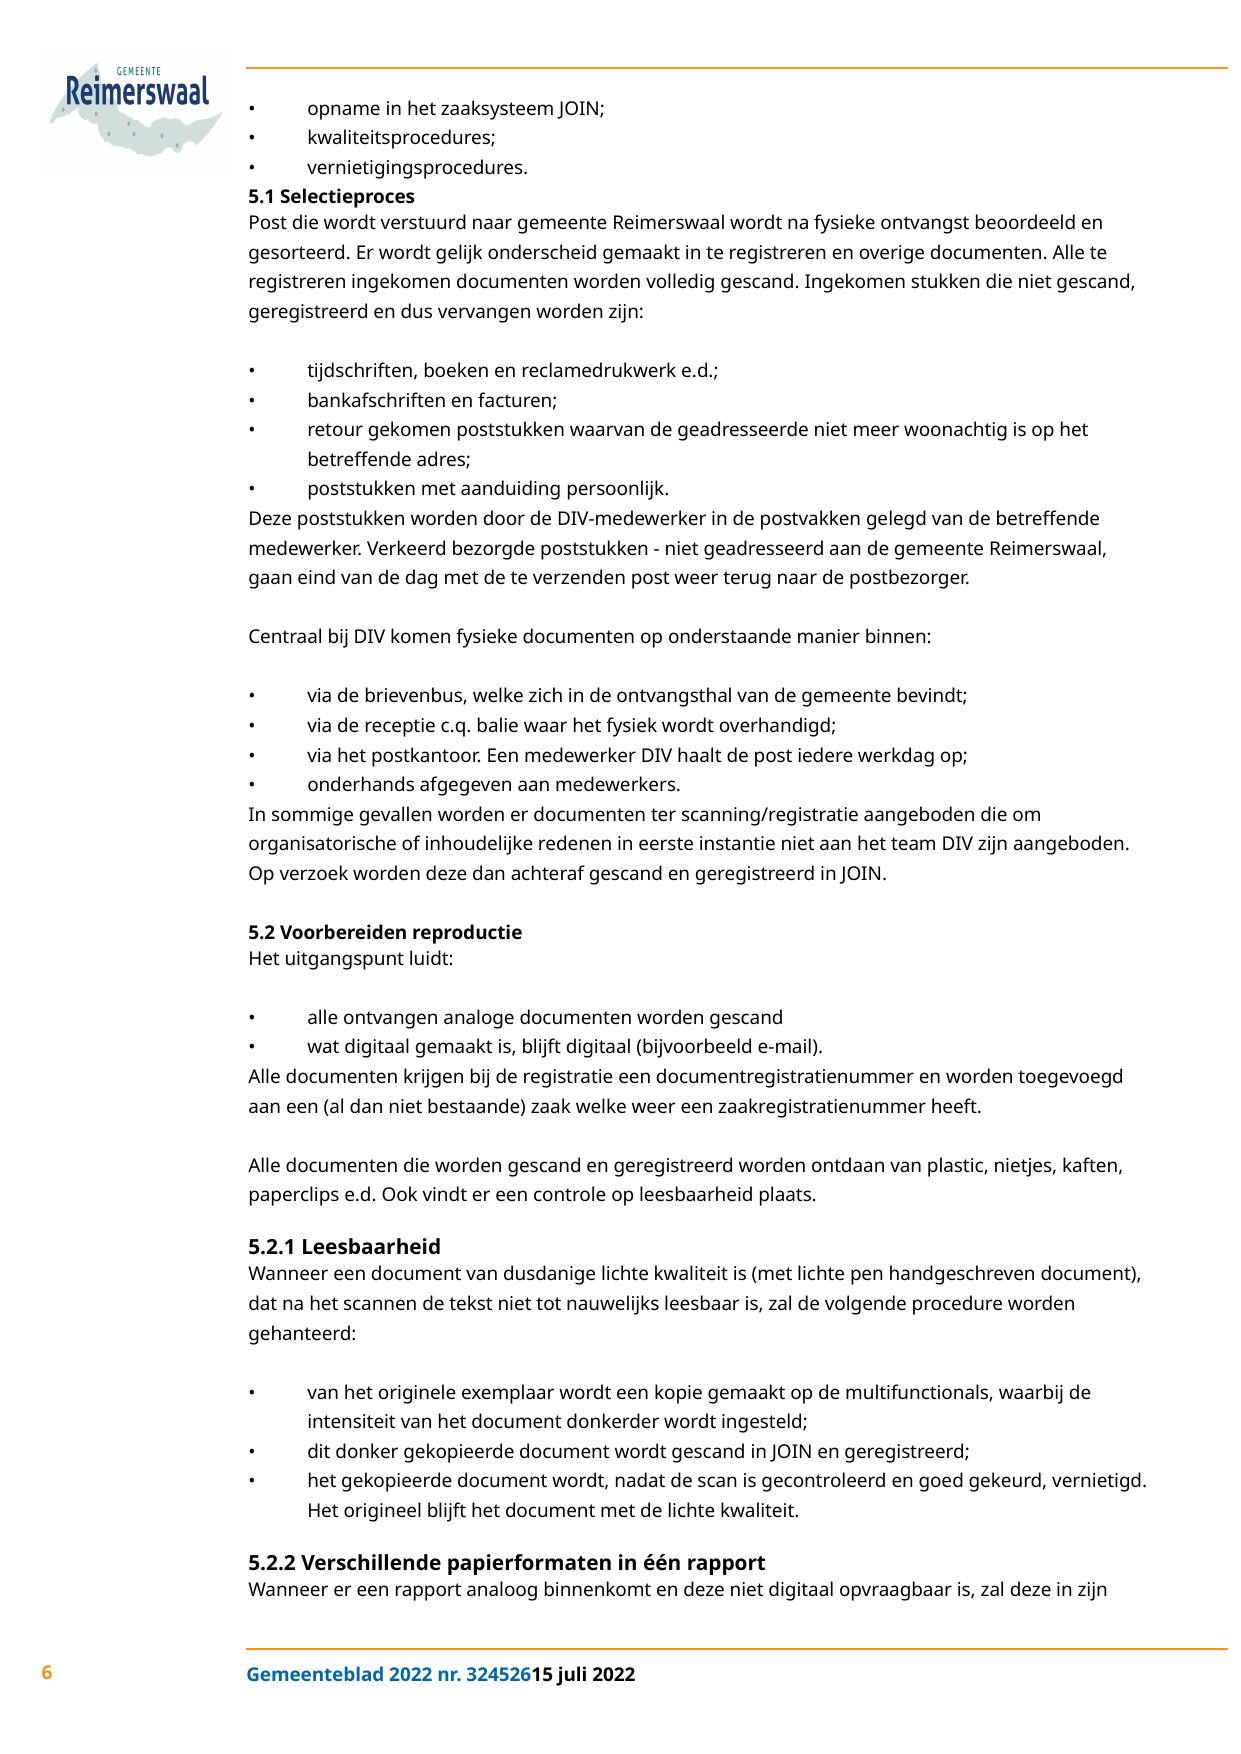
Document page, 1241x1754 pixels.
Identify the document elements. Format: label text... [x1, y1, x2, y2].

text 5.1 Selectieproces [248, 183, 1152, 209]
list bankafschriften en facturen; [248, 387, 1152, 412]
list het gekopieerde document wordt, nadat de scan is gecontroleerd en goed gekeurd, vernietigd. Het origineel blijft het document met de lichte kwaliteit. [248, 1468, 1152, 1523]
text Alle documenten die worden gescand en geregistreerd worden ontdaan van plastic, nietjes, kaften, paperclips e.d. Ook vindt er een controle op leesbaarheid plaats. [248, 1152, 1152, 1207]
text 5.2 Voorbereiden reproductie [248, 919, 1152, 945]
text 5.2.2 Verschillende papierformaten in één rapport [248, 1548, 1152, 1576]
list van het originele exemplaar wordt een kopie gemaakt op de multifunctionals, waarbij de intensiteit van het document donkerder wordt ingesteld; [248, 1379, 1152, 1434]
text Post die wordt verstuurd naar gemeente Reimerswaal wordt na fysieke ontvangst beoordeeld en gesorteerd. Er wordt gelijk onderscheid gemaakt in te registreren en overige documenten. Alle te registreren ingekomen documenten worden volledig gescand. Ingekomen stukken die niet gescand, geregistreerd en dus vervangen worden zijn: [248, 209, 1152, 324]
list kwaliteitsprocedures; [248, 124, 1152, 150]
text Wanneer een document van dusdanige lichte kwaliteit is (met lichte pen handgeschreven document), dat na het scannen de tekst niet tot nauwelijks leesbaar is, zal de volgende procedure worden gehanteerd: [248, 1261, 1152, 1345]
list dit donker gekopieerde document wordt gescand in JOIN en geregistreerd; [248, 1438, 1152, 1464]
list via de receptie c.q. balie waar het fysiek wordt overhandigd; [248, 712, 1152, 738]
picture [41, 47, 231, 172]
list via het postkantoor. Een medewerker DIV haalt de post iedere werkdag op; [248, 742, 1152, 767]
list retour gekomen poststukken waarvan de geadresseerde niet meer woonachtig is op het betreffende adres; [248, 416, 1152, 472]
list via de brievenbus, welke zich in de ontvangsthal van de gemeente bevindt; [248, 683, 1152, 708]
list vernietigingsprocedures. [248, 154, 1152, 180]
text Deze poststukken worden door de DIV-medewerker in de postvakken gelegd van de betreffende medewerker. Verkeerd bezorgde poststukken - niet geadresseerd aan de gemeente Reimerswaal, gaan eind van de dag met de te verzenden post weer terug naar de postbezorger. [248, 505, 1152, 590]
list wat digitaal gemaakt is, blijft digitaal (bijvoorbeeld e-mail). [248, 1034, 1152, 1059]
text Wanneer er een rapport analoog binnenkomt en deze niet digitaal opvraagbaar is, zal deze in zijn [248, 1576, 1152, 1602]
list tijdschriften, boeken en reclamedrukwerk e.d.; [248, 357, 1152, 383]
text Alle documenten krijgen bij de registratie een documentregistratienummer en worden toegevoegd aan een (al dan niet bestaande) zaak welke weer een zaakregistratienummer heeft. [248, 1063, 1152, 1119]
text In sommige gevallen worden er documenten ter scanning/registratie aangeboden die om organisatorische of inhoudelijke redenen in eerste instantie niet aan het team DIV zijn aangeboden. Op verzoek worden deze dan achteraf gescand en geregistreerd in JOIN. [248, 801, 1152, 886]
text Centraal bij DIV komen fysieke documenten op onderstaande manier binnen: [248, 623, 1152, 649]
text 5.2.1 Leesbaarheid [248, 1232, 1152, 1261]
list poststukken met aanduiding persoonlijk. [248, 476, 1152, 501]
list onderhands afgegeven aan medewerkers. [248, 771, 1152, 797]
text Het uitgangspunt luidt: [248, 945, 1152, 971]
list opname in het zaaksysteem JOIN; [248, 95, 1152, 121]
list alle ontvangen analoge documenten worden gescand [248, 1004, 1152, 1030]
